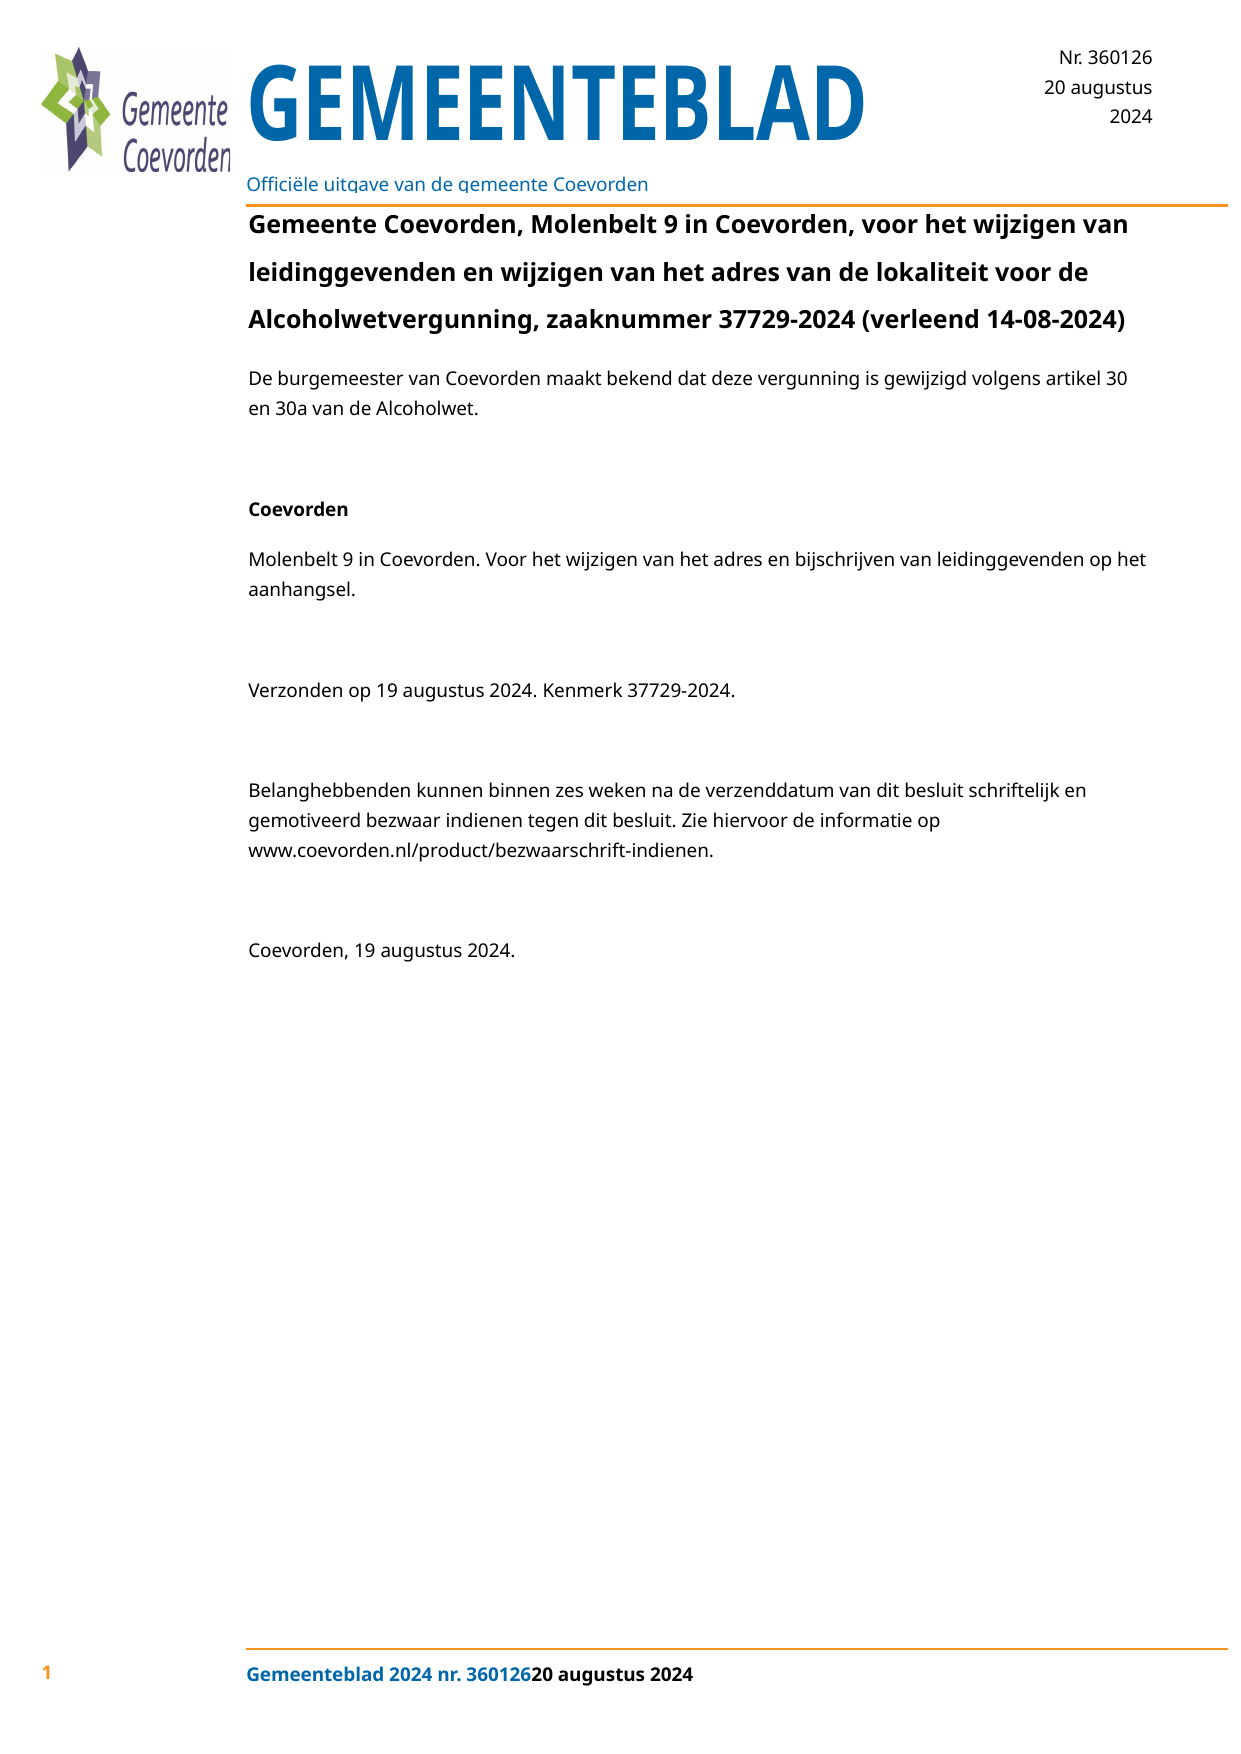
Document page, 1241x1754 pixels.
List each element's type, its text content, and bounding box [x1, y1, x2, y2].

text Molenbelt 9 in Coevorden. Voor het wijzigen van het adres en bijschrijven van leidinggevenden op het aanhangsel. [248, 546, 1152, 602]
text Coevorden, 19 augustus 2024. [248, 938, 1152, 963]
picture [41, 47, 231, 172]
text Belanghebbenden kunnen binnen zes weken na de verzenddatum van dit besluit schriftelijk en gemotiveerd bezwaar indienen tegen dit besluit. Zie hiervoor de informatie op www.coevorden.nl/product/bezwaarschrift-indienen. [248, 778, 1152, 862]
text Verzonden op 19 augustus 2024. Kenmerk 37729-2024. [248, 677, 1152, 702]
text De burgemeester van Coevorden maakt bekend dat deze vergunning is gewijzigd volgens artikel 30 en 30a van de Alcoholwet. [248, 366, 1152, 421]
text Gemeente Coevorden, Molenbelt 9 in Coevorden, voor het wijzigen van leidinggevenden en wijzigen van het adres van de lokaliteit voor de Alcoholwetvergunning, zaaknummer 37729-2024 (verleend 14-08-2024) [248, 207, 1152, 336]
text Coevorden [248, 496, 1152, 522]
